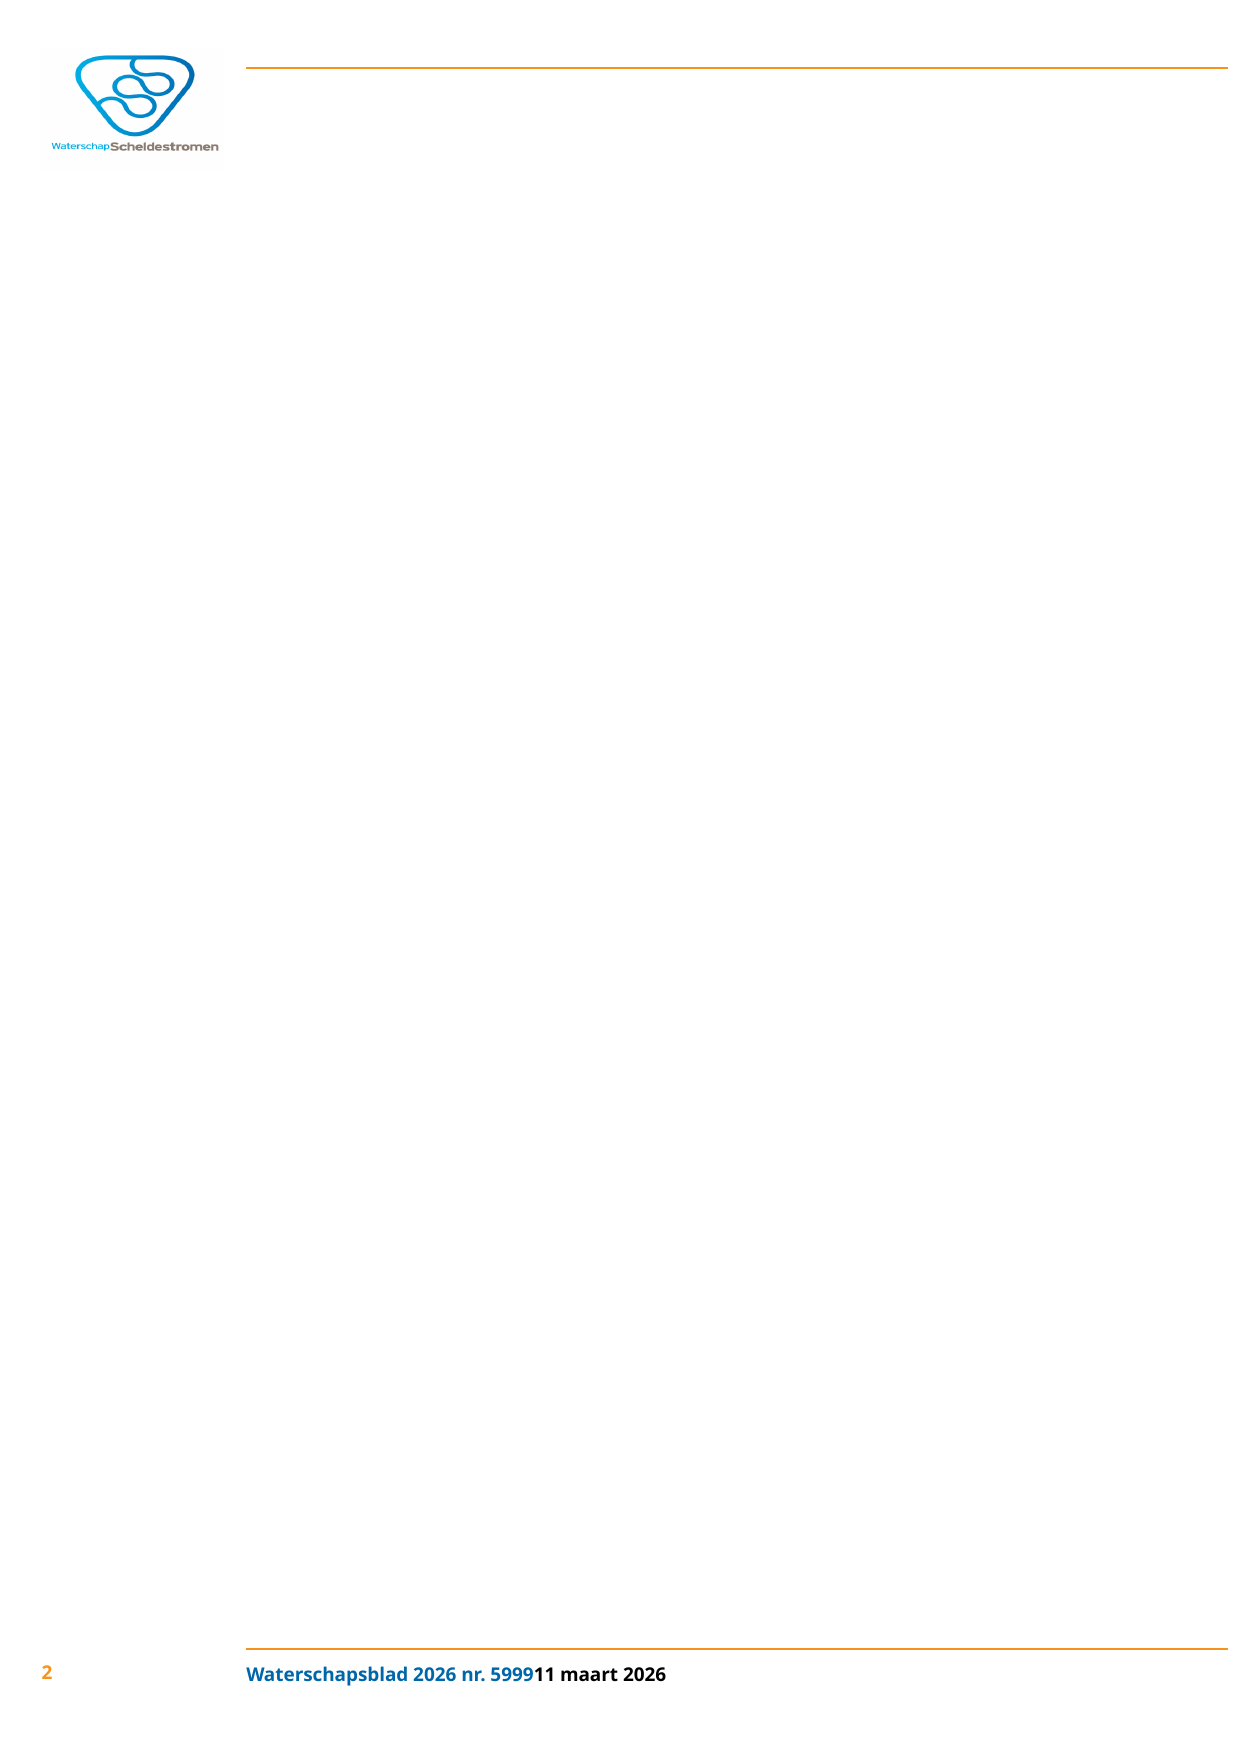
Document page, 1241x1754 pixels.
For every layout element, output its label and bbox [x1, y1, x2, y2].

picture [41, 47, 231, 172]
